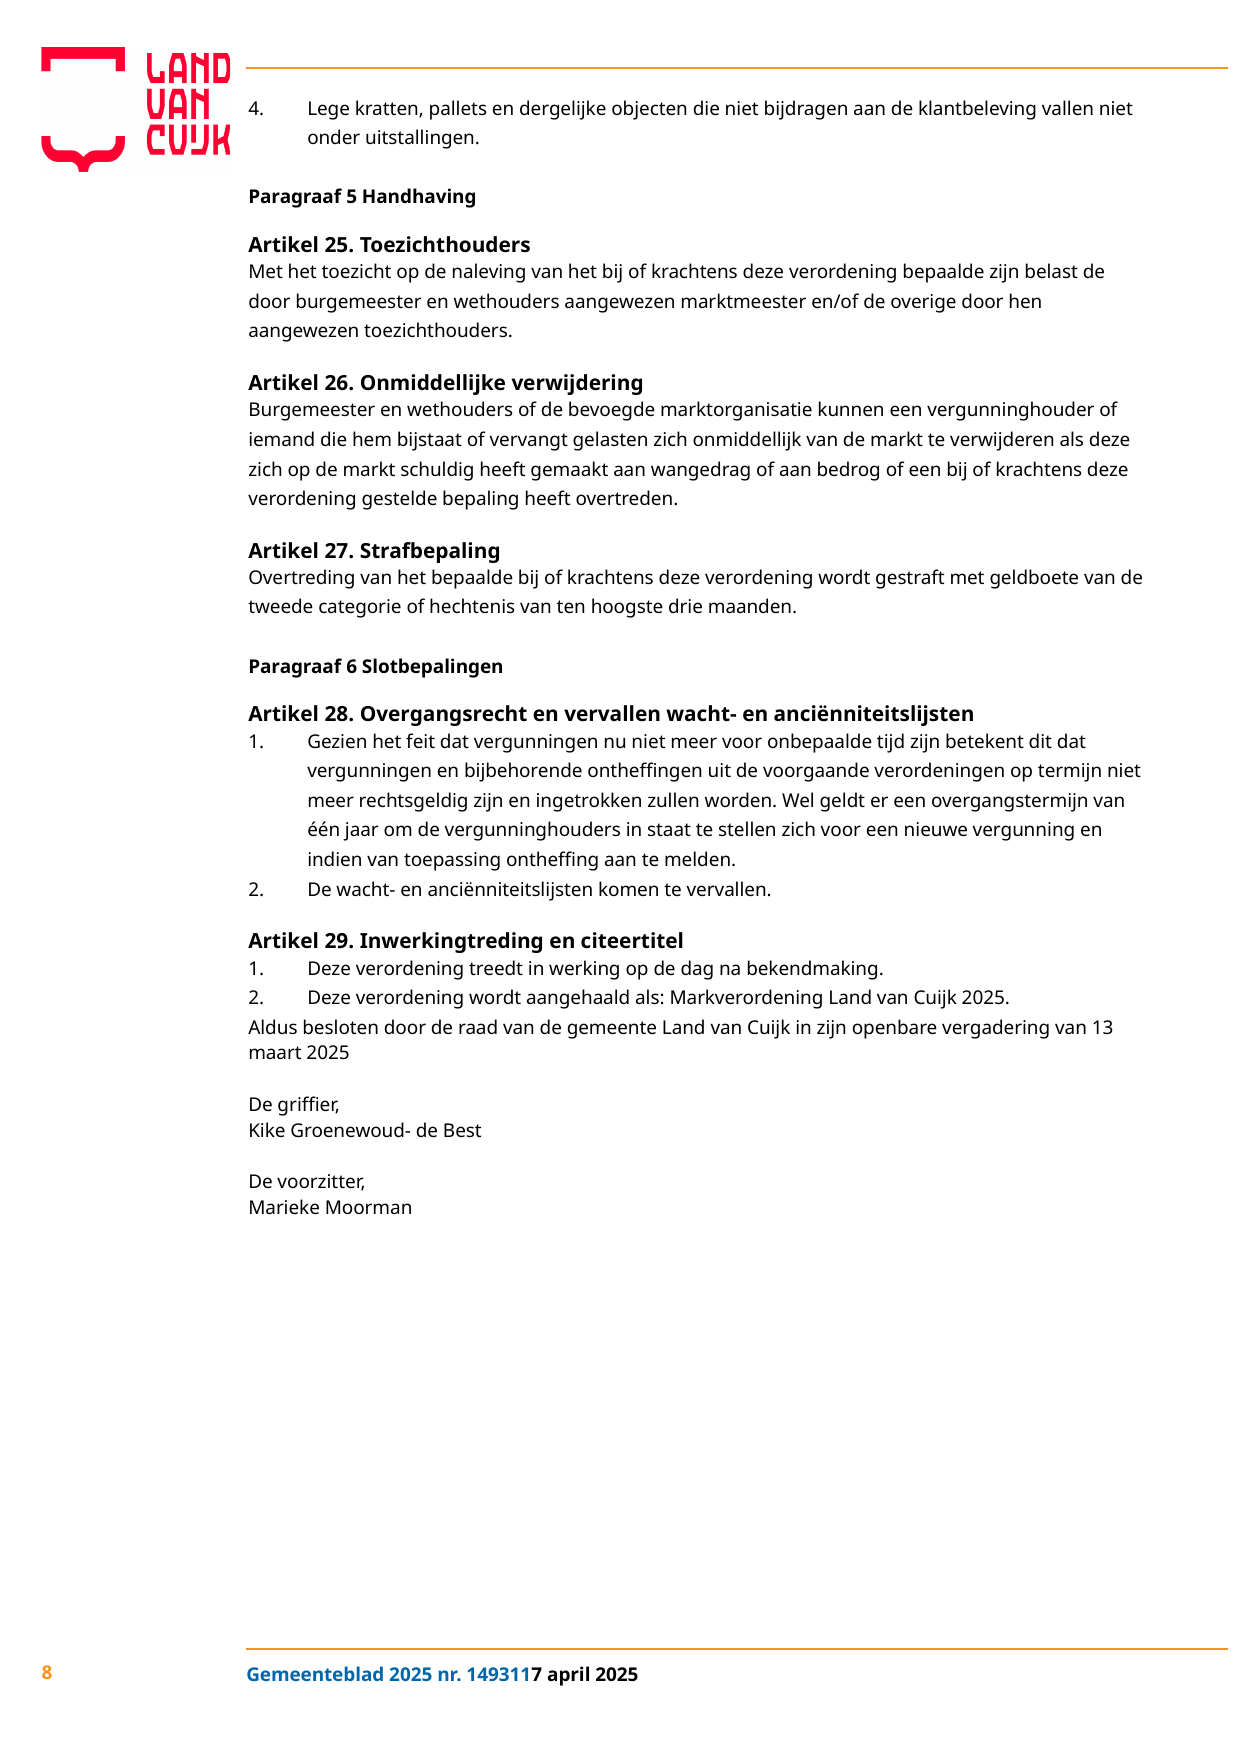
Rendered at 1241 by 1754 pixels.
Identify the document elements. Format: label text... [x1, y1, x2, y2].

list Gezien het feit dat vergunningen nu niet meer voor onbepaalde tijd zijn betekent dit dat vergunningen en bijbehorende ontheffingen uit de voorgaande verordeningen op termijn niet meer rechtsgeldig zijn en ingetrokken zullen worden. Wel geldt er een overgangstermijn van één jaar om de vergunninghouders in staat te stellen zich voor een nieuwe vergunning en indien van toepassing ontheffing aan te melden. [248, 728, 1152, 872]
text Paragraaf 5 Handhaving [248, 183, 1152, 209]
text Artikel 27. Strafbepaling [248, 536, 1152, 564]
text Artikel 28. Overgangsrecht en vervallen wacht- en anciënniteitslijsten [248, 699, 1152, 728]
text Artikel 25. Toezichthouders [248, 230, 1152, 258]
list Deze verordening treedt in werking op de dag na bekendmaking. [248, 955, 1152, 980]
text Overtreding van het bepaalde bij of krachtens deze verordening wordt gestraft met geldboete van de tweede categorie of hechtenis van ten hoogste drie maanden. [248, 564, 1152, 619]
text Artikel 26. Onmiddellijke verwijdering [248, 368, 1152, 397]
text De voorzitter, [248, 1168, 1152, 1194]
text Marieke Moorman [248, 1194, 1152, 1220]
text Kike Groenewoud- de Best [248, 1117, 1152, 1142]
text Met het toezicht op de naleving van het bij of krachtens deze verordening bepaalde zijn belast de door burgemeester en wethouders aangewezen marktmeester en/of de overige door hen aangewezen toezichthouders. [248, 258, 1152, 343]
text Artikel 29. Inwerkingtreding en citeertitel [248, 926, 1152, 955]
picture [41, 47, 231, 172]
list Deze verordening wordt aangehaald als: Markverordening Land van Cuijk 2025. [248, 984, 1152, 1010]
list Lege kratten, pallets en dergelijke objecten die niet bijdragen aan de klantbeleving vallen niet onder uitstallingen. [248, 95, 1152, 150]
text Aldus besloten door de raad van de gemeente Land van Cuijk in zijn openbare vergadering van 13 maart 2025 [248, 1014, 1152, 1065]
text De griffier, [248, 1091, 1152, 1117]
text Burgemeester en wethouders of de bevoegde marktorganisatie kunnen een vergunninghouder of iemand die hem bijstaat of vervangt gelasten zich onmiddellijk van de markt te verwijderen als deze zich op de markt schuldig heeft gemaakt aan wangedrag of aan bedrog of een bij of krachtens deze verordening gestelde bepaling heeft overtreden. [248, 397, 1152, 511]
text Paragraaf 6 Slotbepalingen [248, 653, 1152, 679]
list De wacht- en anciënniteitslijsten komen te vervallen. [248, 876, 1152, 902]
